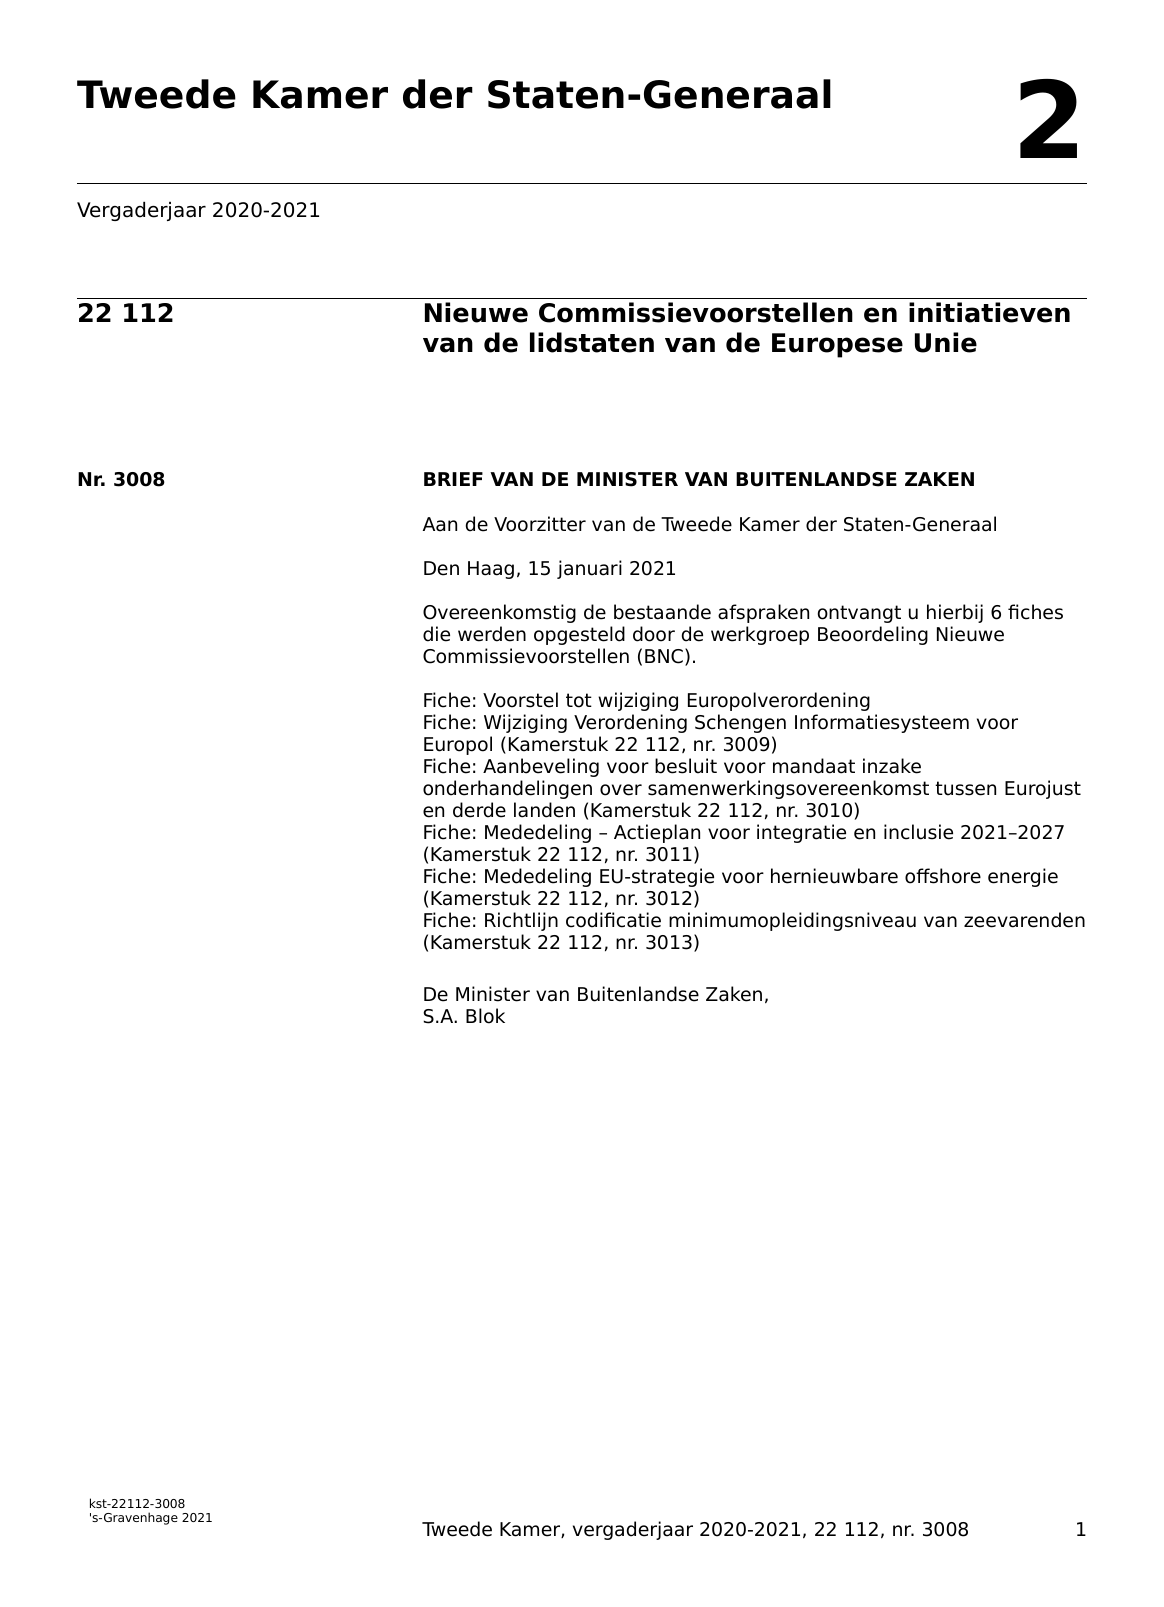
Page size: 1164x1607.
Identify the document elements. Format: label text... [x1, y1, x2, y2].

text Fiche: Richtlijn codificatie minimumopleidingsniveau van zeevarenden (Kamerstuk 22 112, nr. 3013) [422, 910, 1087, 954]
subtitle Nr. 3008 BRIEF VAN DE MINISTER VAN BUITENLANDSE ZAKEN [77, 469, 1087, 491]
text 's-Gravenhage 2021 [88, 1511, 323, 1525]
table_header 2 [886, 59, 1087, 183]
table_cell Vergaderjaar 2020-2021 [77, 184, 1087, 298]
subtitle 22 112 Nieuwe Commissievoorstellen en initiatieven van de lidstaten van de Europese Unie [77, 299, 1087, 358]
text Fiche: Voorstel tot wijziging Europolverordening [422, 690, 1087, 712]
table_header Tweede Kamer der Staten-Generaal [77, 59, 886, 183]
text De Minister van Buitenlandse Zaken, S.A. Blok [422, 984, 1087, 1028]
text Fiche: Aanbeveling voor besluit voor mandaat inzake onderhandelingen over samenwerkingsovereenkomst tussen Eurojust en derde landen (Kamerstuk 22 112, nr. 3010) [422, 756, 1087, 822]
text kst-22112-3008 [88, 1497, 323, 1511]
text Overeenkomstig de bestaande afspraken ontvangt u hierbij 6 fiches die werden opgesteld door de werkgroep Beoordeling Nieuwe Commissievoorstellen (BNC). [422, 602, 1087, 668]
text Aan de Voorzitter van de Tweede Kamer der Staten-Generaal [422, 513, 1087, 536]
text Fiche: Wijziging Verordening Schengen Informatiesysteem voor Europol (Kamerstuk 22 112, nr. 3009) [422, 712, 1087, 756]
text Fiche: Mededeling – Actieplan voor integratie en inclusie 2021–2027 (Kamerstuk 22 112, nr. 3011) [422, 822, 1087, 866]
text Fiche: Mededeling EU-strategie voor hernieuwbare offshore energie (Kamerstuk 22 112, nr. 3012) [422, 866, 1087, 910]
text Den Haag, 15 januari 2021 [422, 558, 1087, 580]
